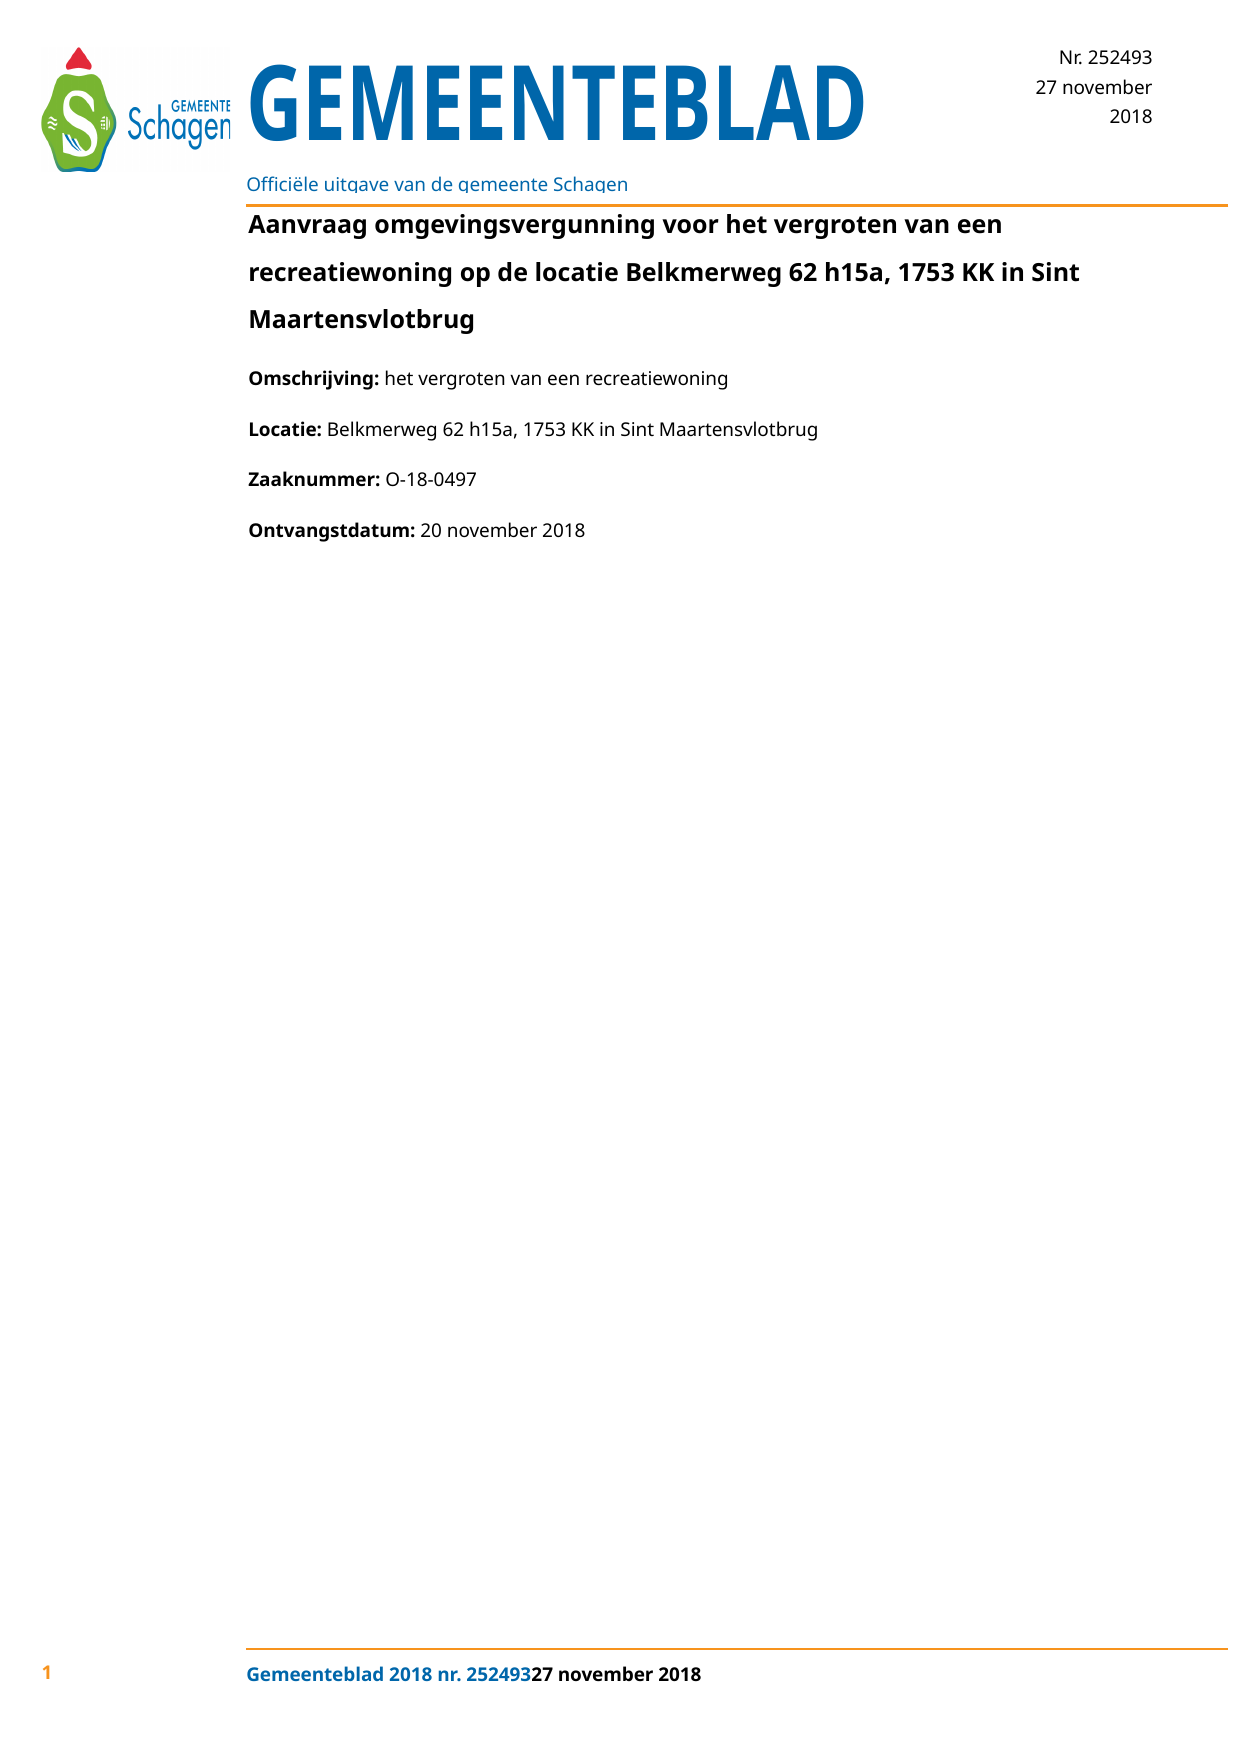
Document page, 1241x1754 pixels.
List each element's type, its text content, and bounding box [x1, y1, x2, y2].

text Ontvangstdatum: 20 november 2018 [248, 517, 1152, 542]
text Aanvraag omgevingsvergunning voor het vergroten van een recreatiewoning op de locatie Belkmerweg 62 h15a, 1753 KK in Sint Maartensvlotbrug [248, 207, 1152, 336]
text Omschrijving: het vergroten van een recreatiewoning [248, 366, 1152, 391]
text Zaaknummer: O-18-0497 [248, 466, 1152, 492]
picture [41, 47, 231, 172]
text Locatie: Belkmerweg 62 h15a, 1753 KK in Sint Maartensvlotbrug [248, 416, 1152, 442]
